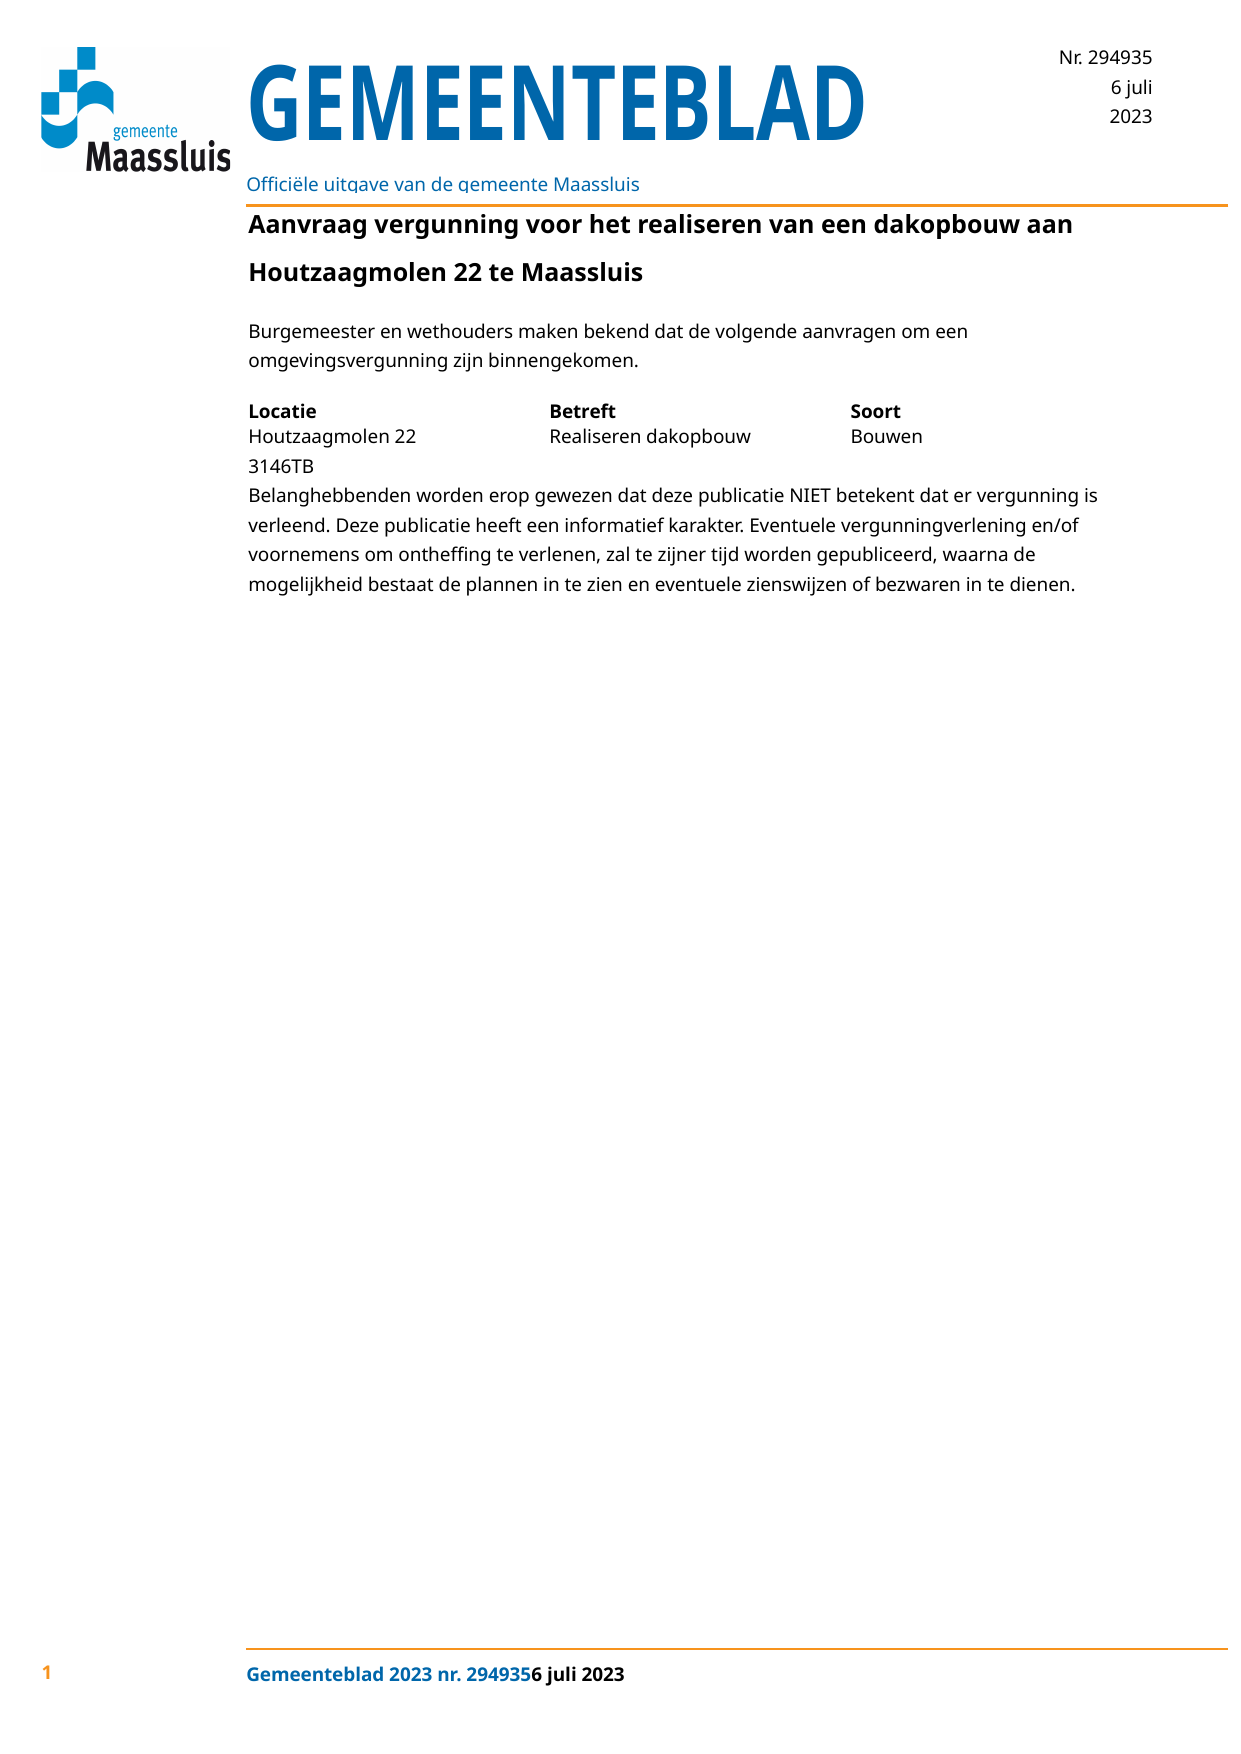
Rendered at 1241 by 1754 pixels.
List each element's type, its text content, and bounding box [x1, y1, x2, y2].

table_cell Bouwen [850, 424, 1152, 479]
table_header Locatie [248, 398, 549, 424]
table_cell Houtzaagmolen 22 3146TB [248, 424, 549, 479]
picture [41, 47, 231, 172]
table_header Soort [850, 398, 1152, 424]
text Belanghebbenden worden erop gewezen dat deze publicatie NIET betekent dat er vergunning is verleend. Deze publicatie heeft een informatief karakter. Eventuele vergunningverlening en/of voornemens om ontheffing te verlenen, zal te zijner tijd worden gepubliceerd, waarna de mogelijkheid bestaat de plannen in te zien en eventuele zienswijzen of bezwaren in te dienen. [248, 482, 1152, 597]
picture [41, 47, 77, 92]
text Aanvraag vergunning voor het realiseren van een dakopbouw aan Houtzaagmolen 22 te Maassluis [248, 207, 1152, 288]
text Burgemeester en wethouders maken bekend dat de volgende aanvragen om een omgevingsvergunning zijn binnengekomen. [248, 318, 1152, 373]
table_cell Realiseren dakopbouw [549, 424, 850, 479]
table_header Betreft [549, 398, 850, 424]
